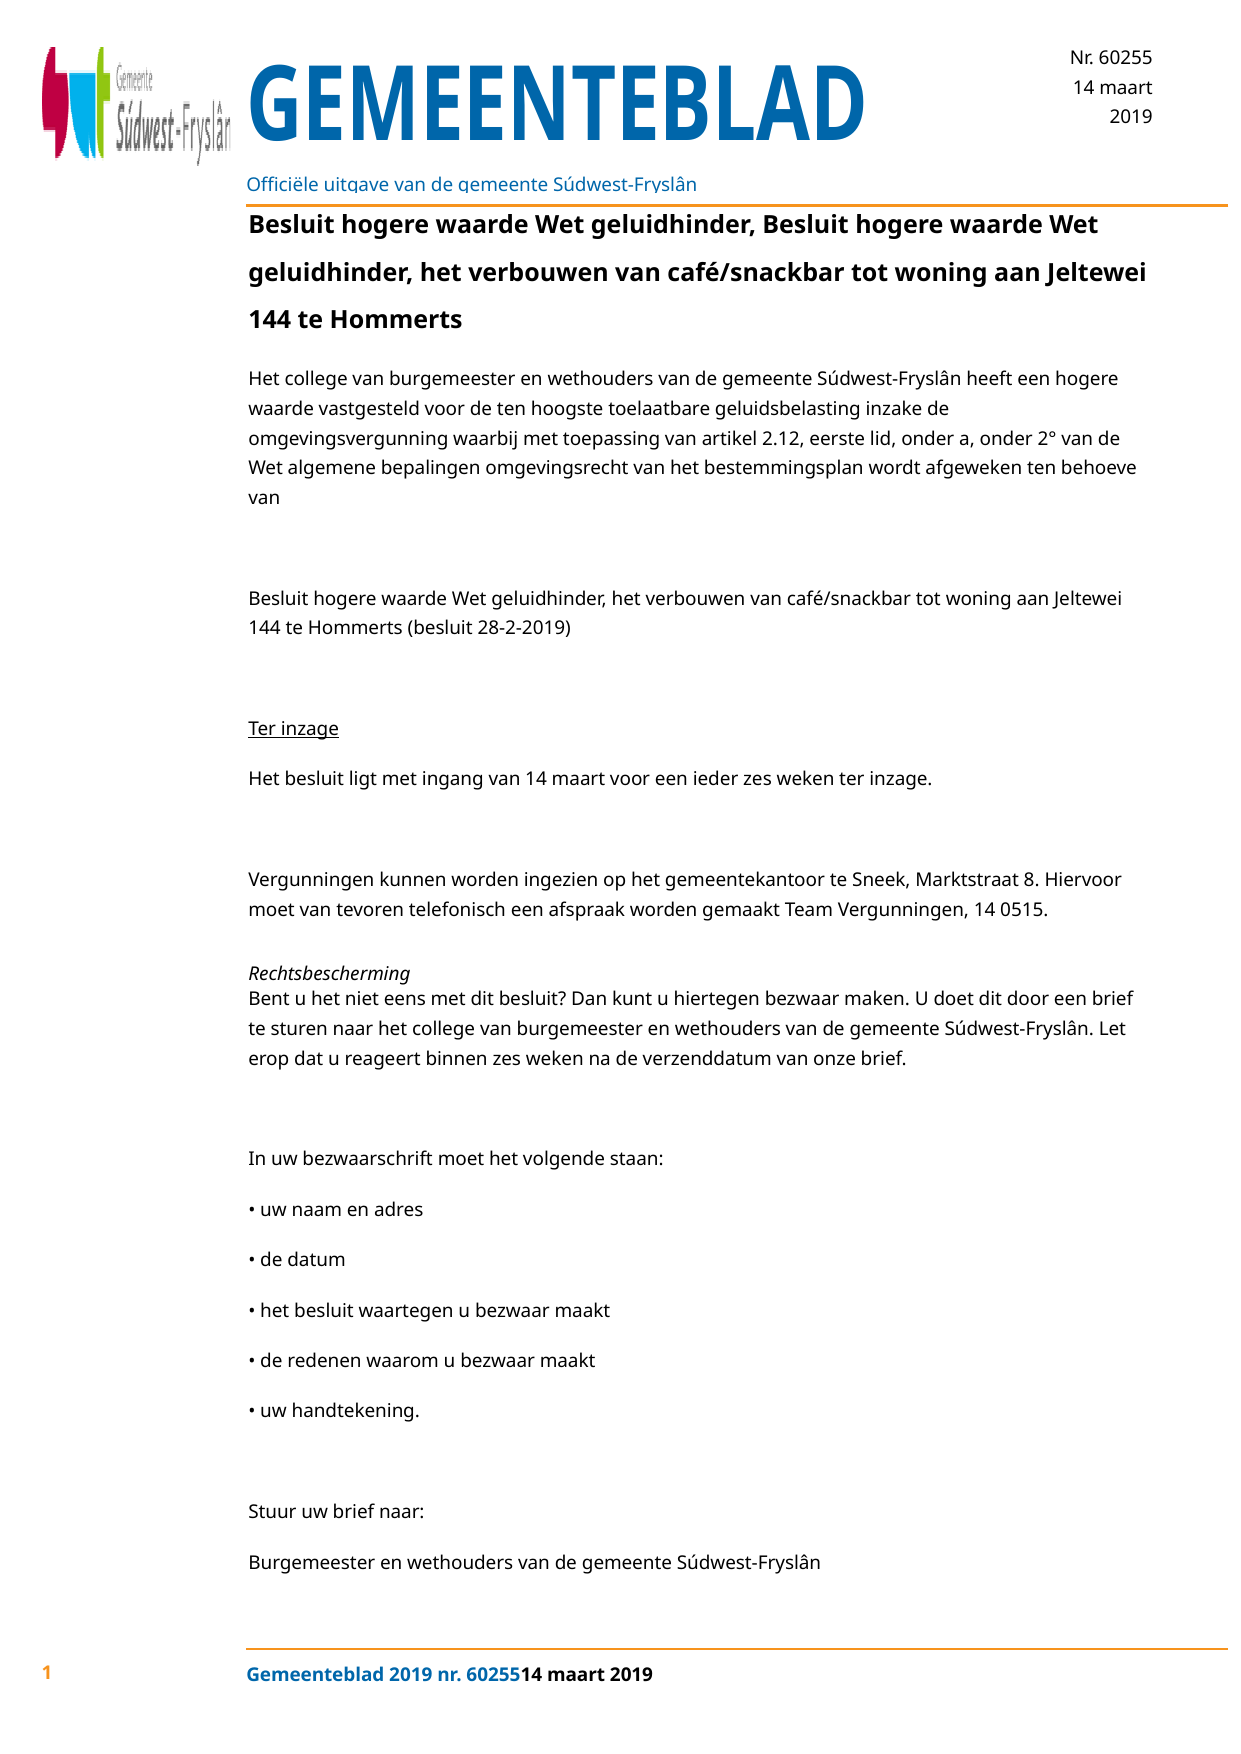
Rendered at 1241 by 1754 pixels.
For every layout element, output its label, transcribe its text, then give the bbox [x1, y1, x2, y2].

text In uw bezwaarschrift moet het volgende staan: [248, 1146, 1152, 1171]
text Besluit hogere waarde Wet geluidhinder, het verbouwen van café/snackbar tot woning aan Jeltewei 144 te Hommerts (besluit 28-2-2019) [248, 585, 1152, 640]
text Vergunningen kunnen worden ingezien op het gemeentekantoor te Sneek, Marktstraat 8. Hiervoor moet van tevoren telefonisch een afspraak worden gemaakt Team Vergunningen, 14 0515. [248, 866, 1152, 922]
text • de redenen waarom u bezwaar maakt [248, 1347, 1152, 1373]
text Ter inzage [248, 715, 1152, 741]
text Stuur uw brief naar: [248, 1498, 1152, 1524]
picture [41, 47, 231, 172]
text Het college van burgemeester en wethouders van de gemeente Súdwest-Fryslân heeft een hogere waarde vastgesteld voor de ten hoogste toelaatbare geluidsbelasting inzake de omgevingsvergunning waarbij met toepassing van artikel 2.12, eerste lid, onder a, onder 2° van de Wet algemene bepalingen omgevingsrecht van het bestemmingsplan wordt afgeweken ten behoeve van [248, 366, 1152, 509]
text Burgemeester en wethouders van de gemeente Súdwest-Fryslân [248, 1549, 1152, 1575]
text • de datum [248, 1246, 1152, 1272]
text Bent u het niet eens met dit besluit? Dan kunt u hiertegen bezwaar maken. U doet dit door een brief te sturen naar het college van burgemeester en wethouders van de gemeente Súdwest-Fryslân. Let erop dat u reageert binnen zes weken na de verzenddatum van onze brief. [248, 986, 1152, 1071]
text Besluit hogere waarde Wet geluidhinder, Besluit hogere waarde Wet geluidhinder, het verbouwen van café/snackbar tot woning aan Jeltewei 144 te Hommerts [248, 207, 1152, 336]
text • uw handtekening. [248, 1398, 1152, 1423]
text Het besluit ligt met ingang van 14 maart voor een ieder zes weken ter inzage. [248, 766, 1152, 791]
text • het besluit waartegen u bezwaar maakt [248, 1297, 1152, 1323]
text • uw naam en adres [248, 1196, 1152, 1222]
text Rechtsbescherming [248, 960, 1152, 986]
